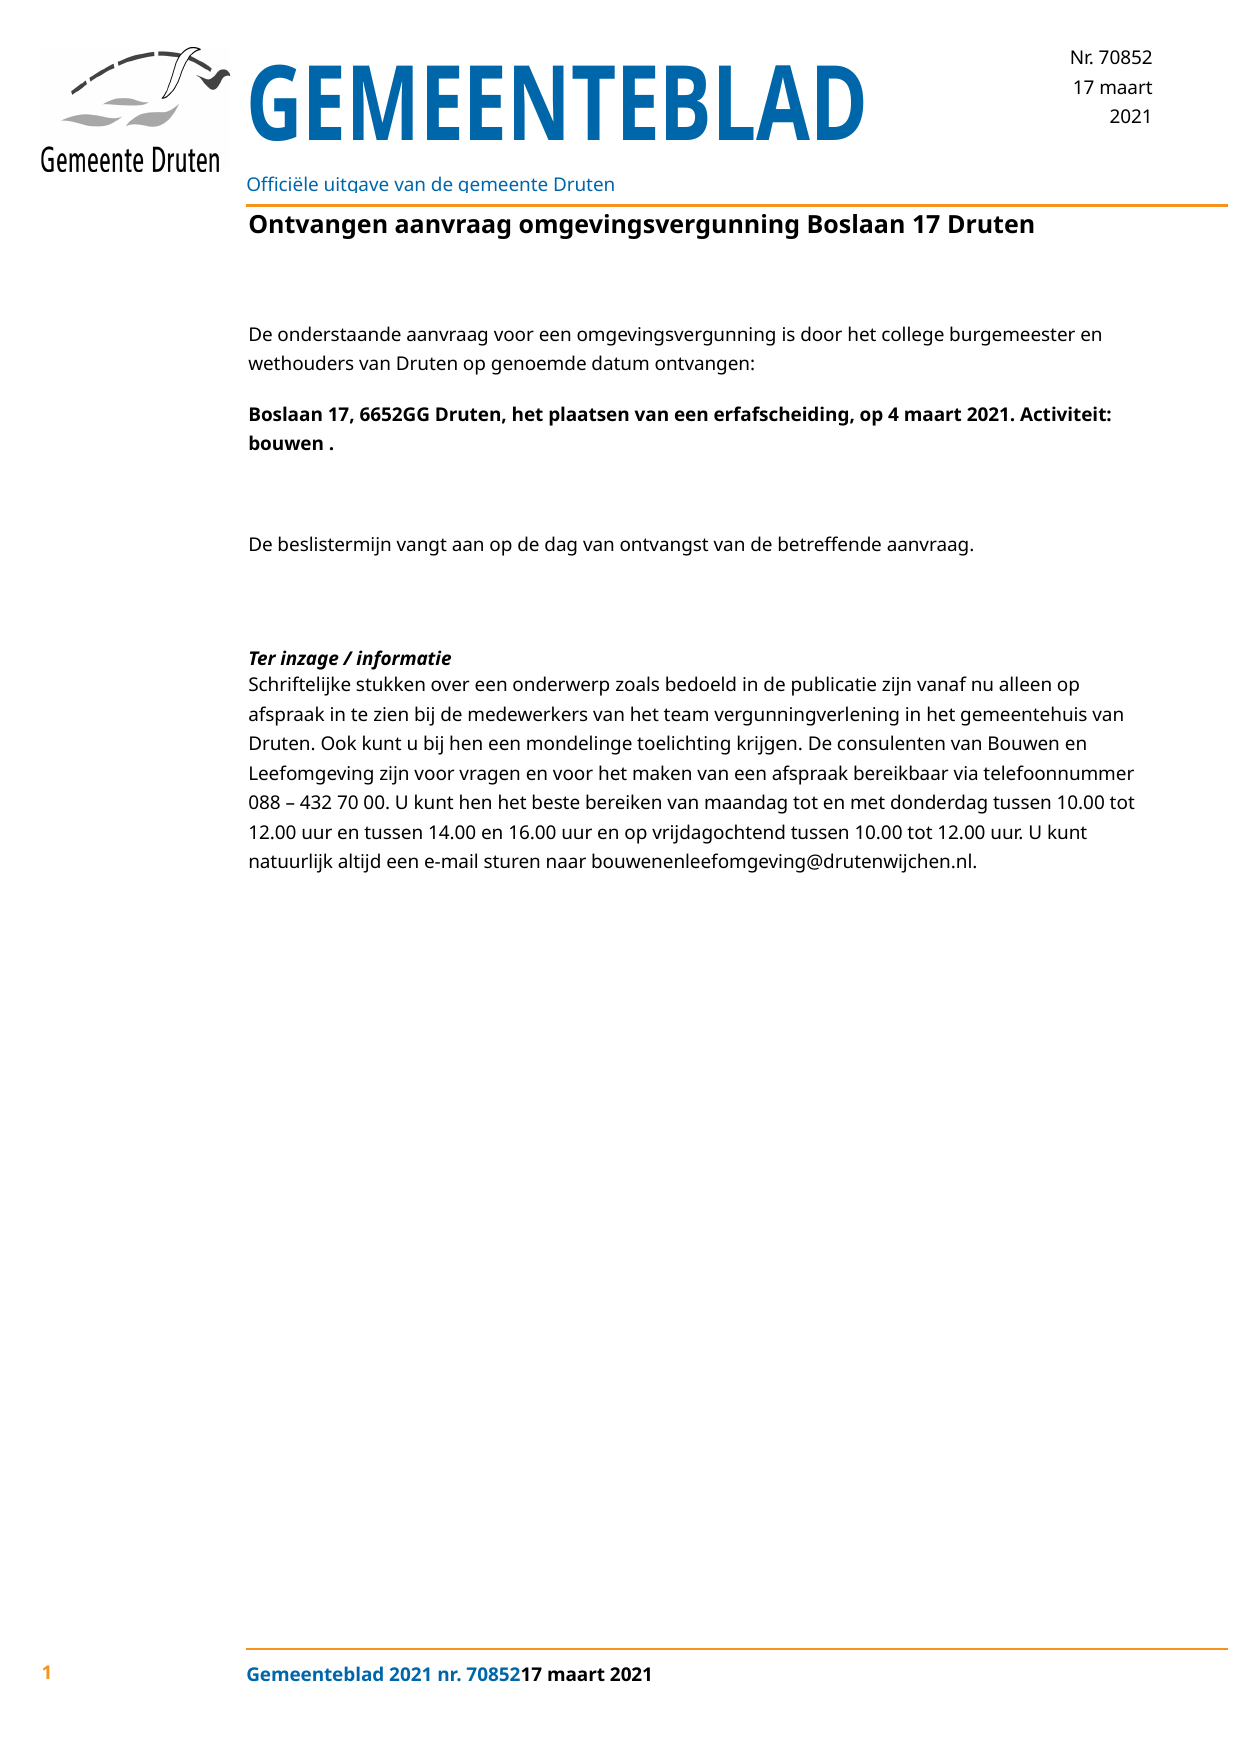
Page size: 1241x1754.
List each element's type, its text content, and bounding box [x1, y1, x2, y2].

text De beslistermijn vangt aan op de dag van ontvangst van de betreffende aanvraag. [248, 531, 1152, 557]
text Ter inzage / informatie [248, 646, 1152, 671]
text Boslaan 17, 6652GG Druten, het plaatsen van een erfafscheiding, op 4 maart 2021. Activiteit: bouwen . [248, 401, 1152, 456]
text Ontvangen aanvraag omgevingsvergunning Boslaan 17 Druten [248, 207, 1152, 241]
text De onderstaande aanvraag voor een omgevingsvergunning is door het college burgemeester en wethouders van Druten op genoemde datum ontvangen: [248, 321, 1152, 376]
text Schriftelijke stukken over een onderwerp zoals bedoeld in de publicatie zijn vanaf nu alleen op afspraak in te zien bij de medewerkers van het team vergunningverlening in het gemeentehuis van Druten. Ook kunt u bij hen een mondelinge toelichting krijgen. De consulenten van Bouwen en Leefomgeving zijn voor vragen en voor het maken van een afspraak bereikbaar via telefoonnummer 088 – 432 70 00. U kunt hen het beste bereiken van maandag tot en met donderdag tussen 10.00 tot 12.00 uur en tussen 14.00 en 16.00 uur en op vrijdagochtend tussen 10.00 tot 12.00 uur. U kunt natuurlijk altijd een e-mail sturen naar bouwenenleefomgeving@drutenwijchen.nl. [248, 671, 1152, 874]
picture [41, 47, 231, 172]
